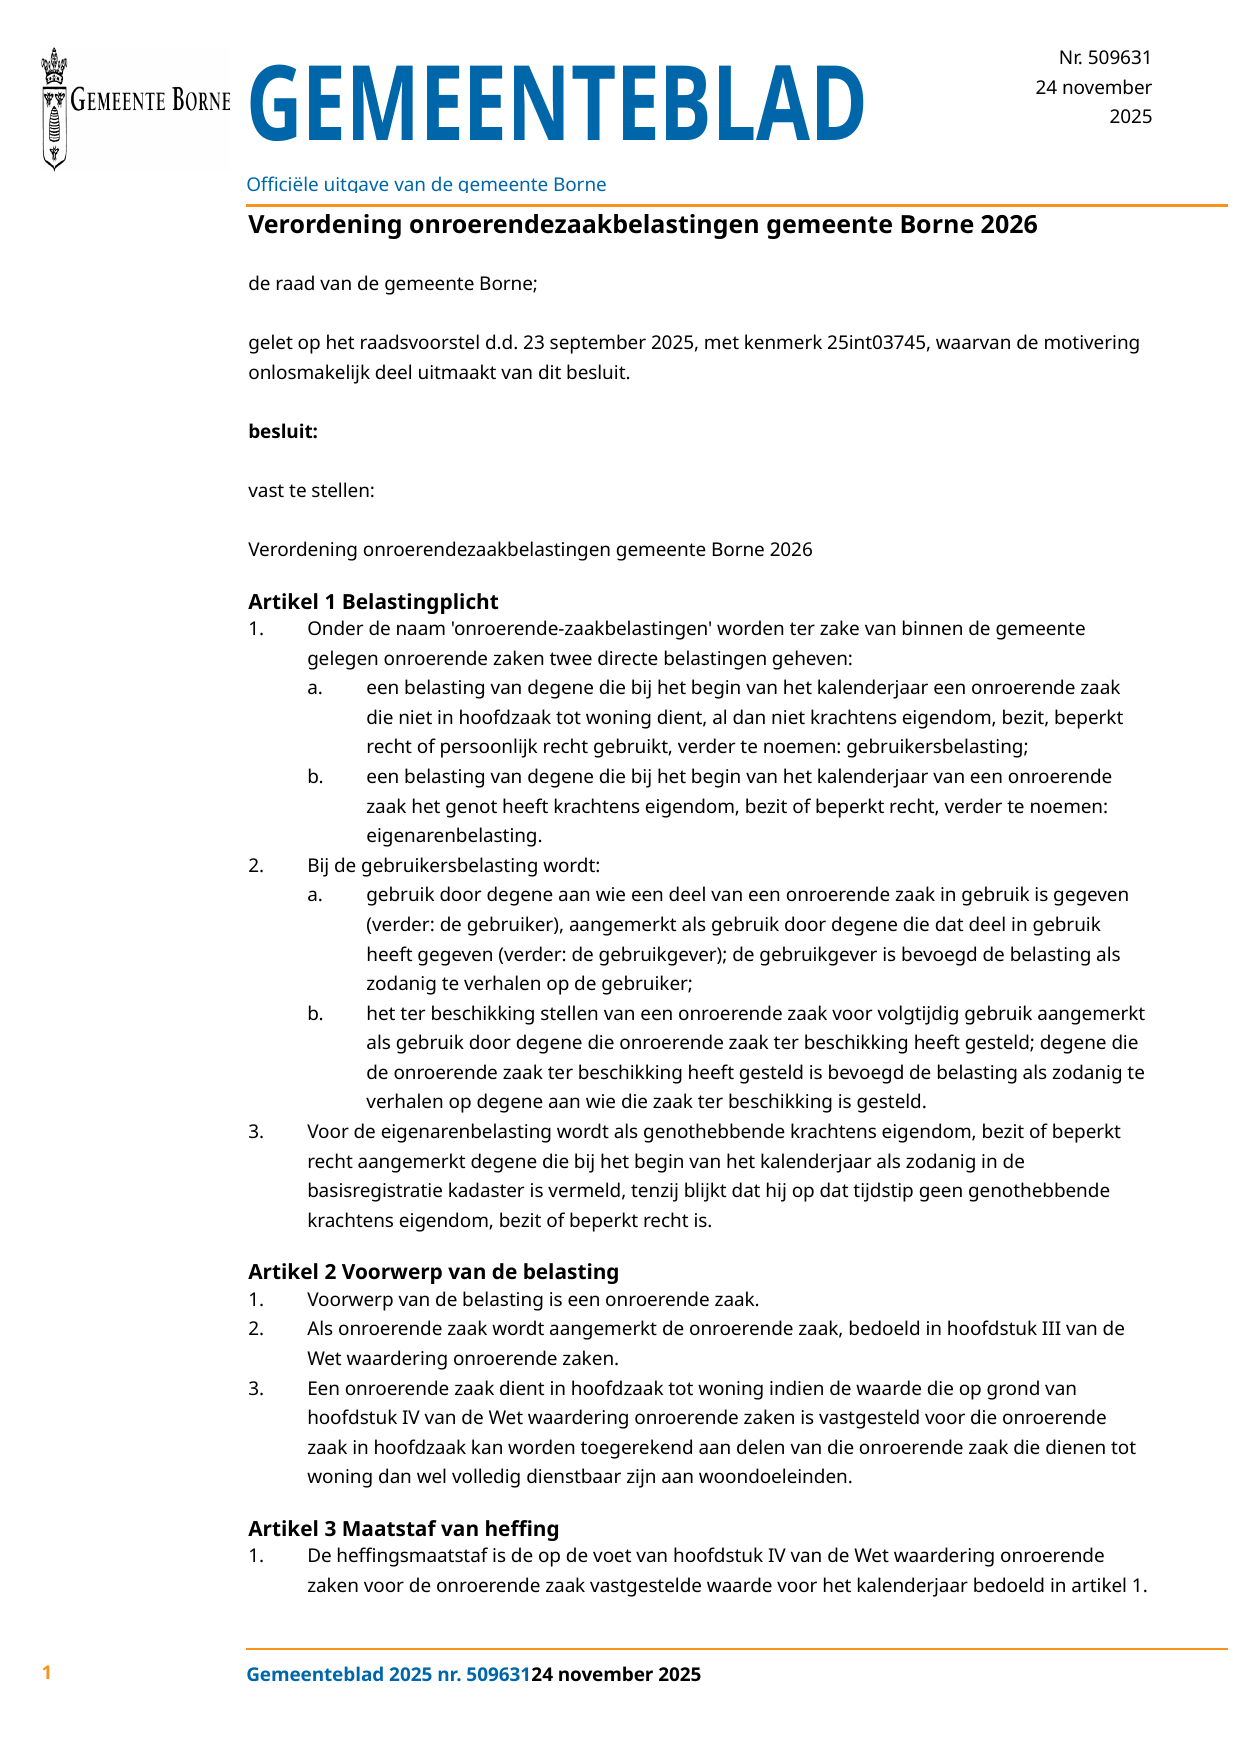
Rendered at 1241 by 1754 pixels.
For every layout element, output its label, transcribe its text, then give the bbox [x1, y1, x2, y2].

list gebruik door degene aan wie een deel van een onroerende zaak in gebruik is gegeven (verder: de gebruiker), aangemerkt als gebruik door degene die dat deel in gebruik heeft gegeven (verder: de gebruikgever); de gebruikgever is bevoegd de belasting als zodanig te verhalen op de gebruiker; [307, 882, 1152, 996]
list Bij de gebruikersbelasting wordt: [248, 852, 1152, 878]
picture [41, 47, 231, 172]
text gelet op het raadsvoorstel d.d. 23 september 2025, met kenmerk 25int03745, waarvan de motivering onlosmakelijk deel uitmaakt van dit besluit. [248, 329, 1152, 385]
list een belasting van degene die bij het begin van het kalenderjaar van een onroerende zaak het genot heeft krachtens eigendom, bezit of beperkt recht, verder te noemen: eigenarenbelasting. [307, 763, 1152, 848]
text de raad van de gemeente Borne; [248, 270, 1152, 296]
list Als onroerende zaak wordt aangemerkt de onroerende zaak, bedoeld in hoofdstuk III van de Wet waardering onroerende zaken. [248, 1316, 1152, 1371]
list een belasting van degene die bij het begin van het kalenderjaar een onroerende zaak die niet in hoofdzaak tot woning dient, al dan niet krachtens eigendom, bezit, beperkt recht of persoonlijk recht gebruikt, verder te noemen: gebruikersbelasting; [307, 674, 1152, 759]
list Voor de eigenarenbelasting wordt als genothebbende krachtens eigendom, bezit of beperkt recht aangemerkt degene die bij het begin van het kalenderjaar als zodanig in de basisregistratie kadaster is vermeld, tenzij blijkt dat hij op dat tijdstip geen genothebbende krachtens eigendom, bezit of beperkt recht is. [248, 1118, 1152, 1233]
list De heffingsmaatstaf is de op de voet van hoofdstuk IV van de Wet waardering onroerende zaken voor de onroerende zaak vastgestelde waarde voor het kalenderjaar bedoeld in artikel 1. [248, 1542, 1152, 1598]
text Verordening onroerendezaakbelastingen gemeente Borne 2026 [248, 537, 1152, 562]
list het ter beschikking stellen van een onroerende zaak voor volgtijdig gebruik aangemerkt als gebruik door degene die onroerende zaak ter beschikking heeft gesteld; degene die de onroerende zaak ter beschikking heeft gesteld is bevoegd de belasting als zodanig te verhalen op degene aan wie die zaak ter beschikking is gesteld. [307, 1000, 1152, 1114]
list Onder de naam 'onroerende-zaakbelastingen' worden ter zake van binnen de gemeente gelegen onroerende zaken twee directe belastingen geheven: [248, 615, 1152, 671]
text Artikel 1 Belastingplicht [248, 587, 1152, 615]
text Artikel 3 Maatstaf van heffing [248, 1514, 1152, 1542]
text Verordening onroerendezaakbelastingen gemeente Borne 2026 [248, 207, 1152, 241]
list Een onroerende zaak dient in hoofdzaak tot woning indien de waarde die op grond van hoofdstuk IV van de Wet waardering onroerende zaken is vastgesteld voor die onroerende zaak in hoofdzaak kan worden toegerekend aan delen van die onroerende zaak die dienen tot woning dan wel volledig dienstbaar zijn aan woondoeleinden. [248, 1375, 1152, 1489]
text Artikel 2 Voorwerp van de belasting [248, 1257, 1152, 1286]
text besluit: [248, 418, 1152, 444]
text vast te stellen: [248, 477, 1152, 503]
list Voorwerp van de belasting is een onroerende zaak. [248, 1286, 1152, 1312]
